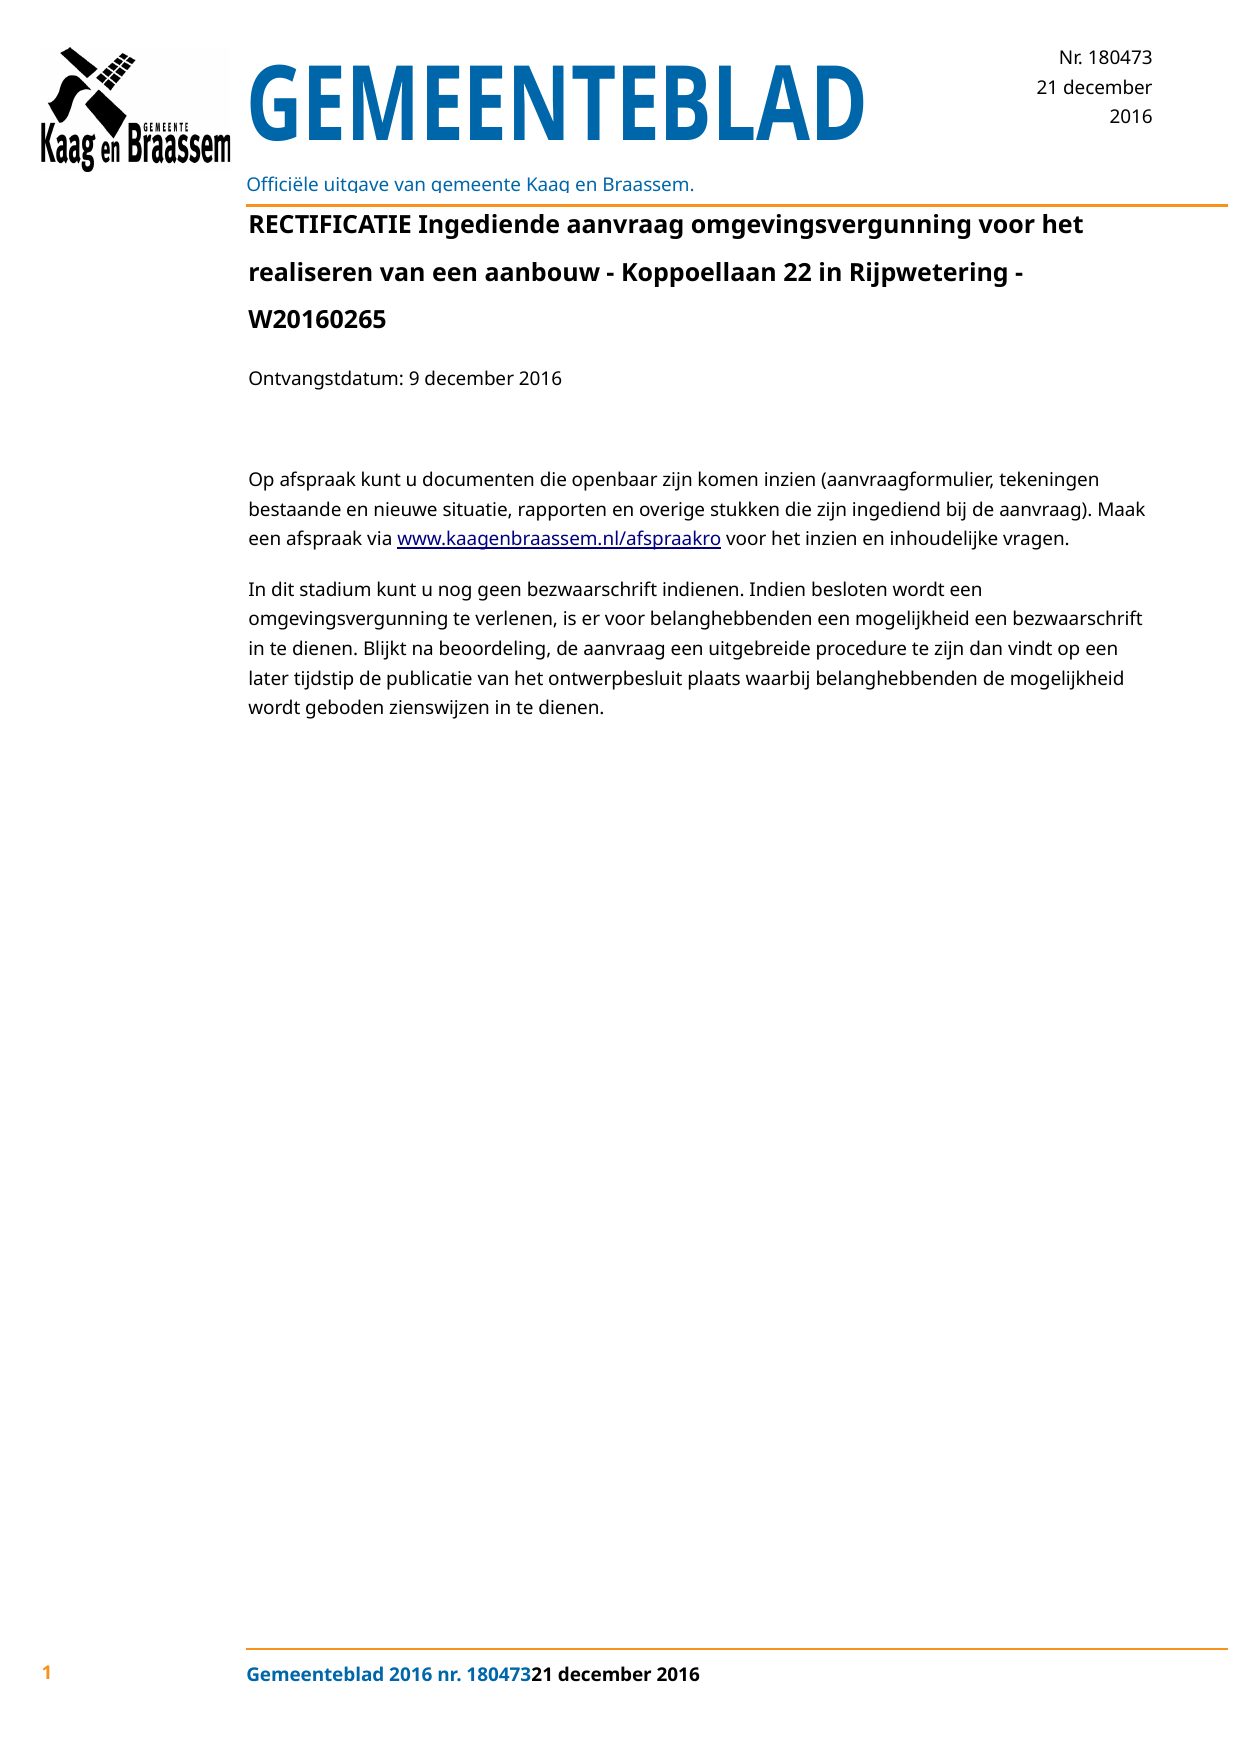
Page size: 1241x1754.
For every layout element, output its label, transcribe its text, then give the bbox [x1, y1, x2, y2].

text Ontvangstdatum: 9 december 2016 [248, 366, 1152, 391]
picture [41, 47, 231, 172]
text Op afspraak kunt u documenten die openbaar zijn komen inzien (aanvraagformulier, tekeningen bestaande en nieuwe situatie, rapporten en overige stukken die zijn ingediend bij de aanvraag). Maak een afspraak via www.kaagenbraassem.nl/afspraakro voor het inzien en inhoudelijke vragen. [248, 466, 1152, 551]
text RECTIFICATIE Ingediende aanvraag omgevingsvergunning voor het realiseren van een aanbouw - Koppoellaan 22 in Rijpwetering - W20160265 [248, 207, 1152, 336]
text In dit stadium kunt u nog geen bezwaarschrift indienen. Indien besloten wordt een omgevingsvergunning te verlenen, is er voor belanghebbenden een mogelijkheid een bezwaarschrift in te dienen. Blijkt na beoordeling, de aanvraag een uitgebreide procedure te zijn dan vindt op een later tijdstip de publicatie van het ontwerpbesluit plaats waarbij belanghebbenden de mogelijkheid wordt geboden zienswijzen in te dienen. [248, 576, 1152, 720]
